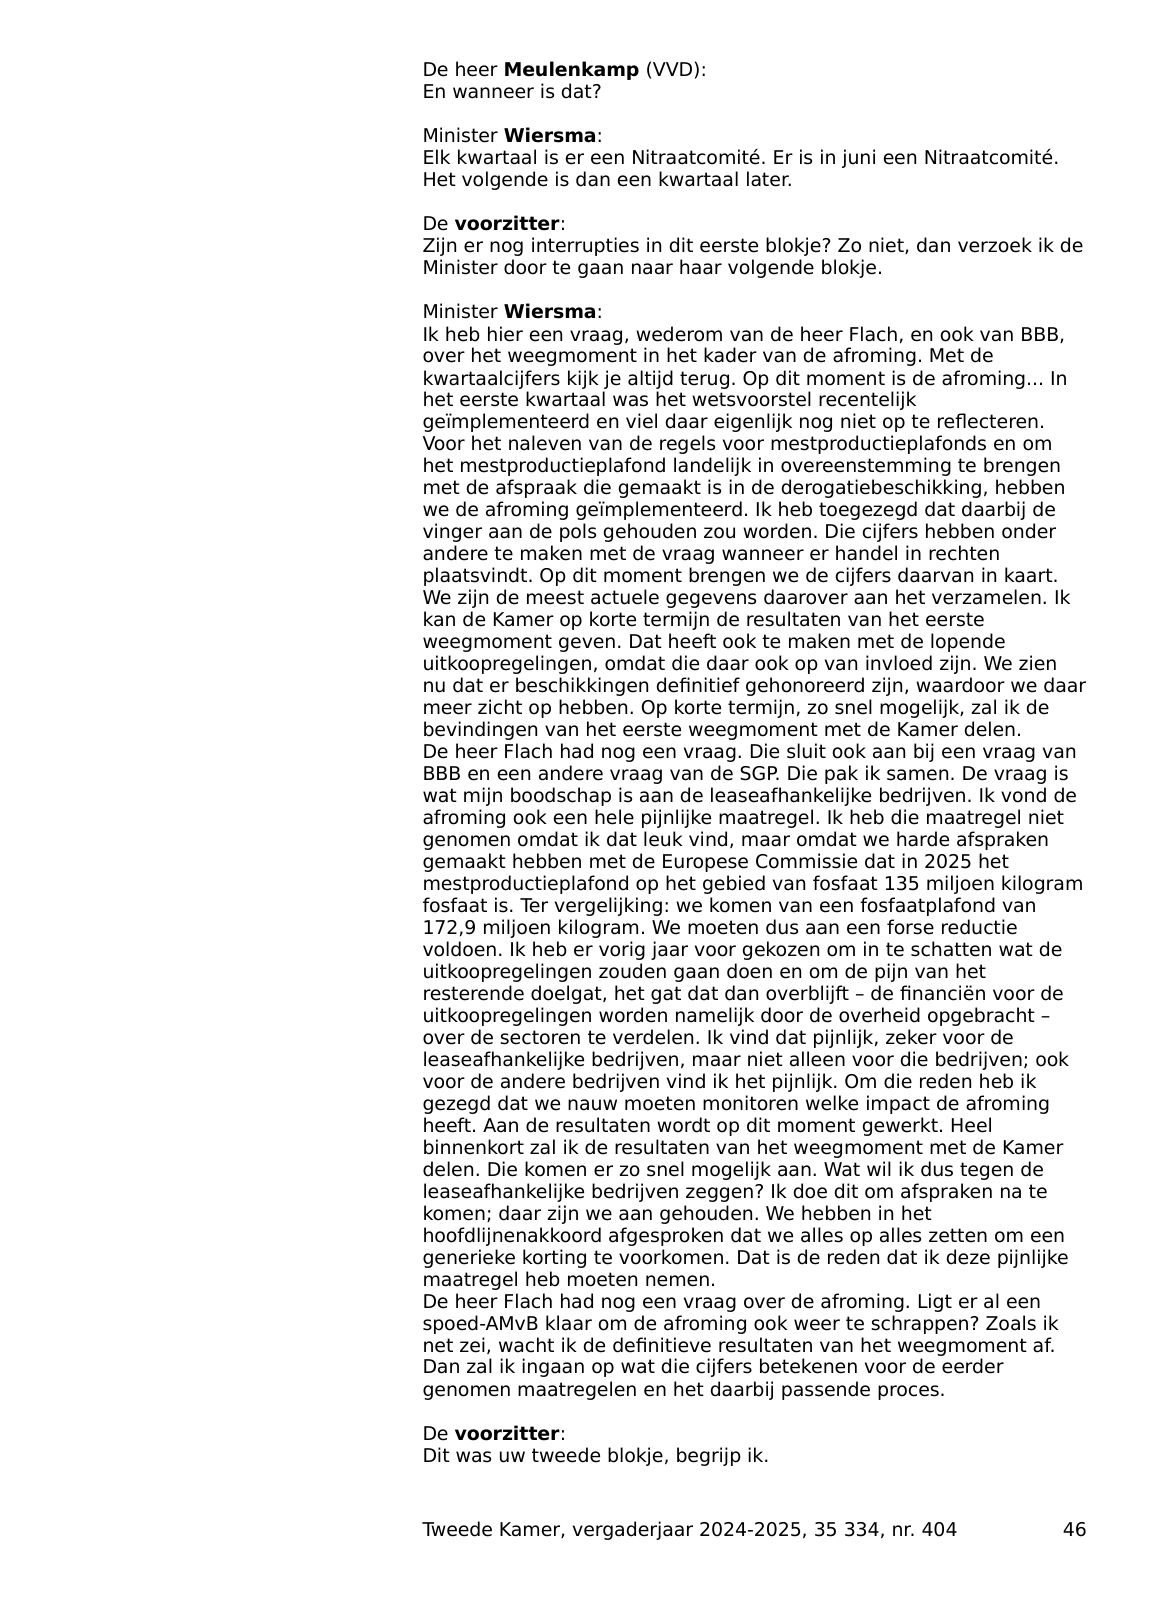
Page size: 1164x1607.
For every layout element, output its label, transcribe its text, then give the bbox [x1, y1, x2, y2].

text De heer Flach had nog een vraag over de afroming. Ligt er al een spoed-AMvB klaar om de afroming ook weer te schrappen? Zoals ik net zei, wacht ik de definitieve resultaten van het weegmoment af. Dan zal ik ingaan op wat die cijfers betekenen voor de eerder genomen maatregelen en het daarbij passende proces. [422, 1291, 1087, 1400]
text En wanneer is dat? [422, 81, 1087, 103]
text Dit was uw tweede blokje, begrijp ik. [422, 1444, 1087, 1467]
text Zijn er nog interrupties in dit eerste blokje? Zo niet, dan verzoek ik de Minister door te gaan naar haar volgende blokje. [422, 235, 1087, 279]
text Ik heb hier een vraag, wederom van de heer Flach, en ook van BBB, over het weegmoment in het kader van de afroming. Met de kwartaalcijfers kijk je altijd terug. Op dit moment is de afroming... In het eerste kwartaal was het wetsvoorstel recentelijk geïmplementeerd en viel daar eigenlijk nog niet op te reflecteren. Voor het naleven van de regels voor mestproductieplafonds en om het mestproductieplafond landelijk in overeenstemming te brengen met de afspraak die gemaakt is in de derogatiebeschikking, hebben we de afroming geïmplementeerd. Ik heb toegezegd dat daarbij de vinger aan de pols gehouden zou worden. Die cijfers hebben onder andere te maken met de vraag wanneer er handel in rechten plaatsvindt. Op dit moment brengen we de cijfers daarvan in kaart. We zijn de meest actuele gegevens daarover aan het verzamelen. Ik kan de Kamer op korte termijn de resultaten van het eerste weegmoment geven. Dat heeft ook te maken met de lopende uitkoopregelingen, omdat die daar ook op van invloed zijn. We zien nu dat er beschikkingen definitief gehonoreerd zijn, waardoor we daar meer zicht op hebben. Op korte termijn, zo snel mogelijk, zal ik de bevindingen van het eerste weegmoment met de Kamer delen. [422, 323, 1087, 741]
text Elk kwartaal is er een Nitraatcomité. Er is in juni een Nitraatcomité. Het volgende is dan een kwartaal later. [422, 147, 1087, 191]
text Minister Wiersma: [422, 125, 1087, 147]
text De voorzitter: [422, 213, 1087, 235]
text De heer Meulenkamp (VVD): [422, 59, 1087, 81]
text De heer Flach had nog een vraag. Die sluit ook aan bij een vraag van BBB en een andere vraag van de SGP. Die pak ik samen. De vraag is wat mijn boodschap is aan de leaseafhankelijke bedrijven. Ik vond de afroming ook een hele pijnlijke maatregel. Ik heb die maatregel niet genomen omdat ik dat leuk vind, maar omdat we harde afspraken gemaakt hebben met de Europese Commissie dat in 2025 het mestproductieplafond op het gebied van fosfaat 135 miljoen kilogram fosfaat is. Ter vergelijking: we komen van een fosfaatplafond van 172,9 miljoen kilogram. We moeten dus aan een forse reductie voldoen. Ik heb er vorig jaar voor gekozen om in te schatten wat de uitkoopregelingen zouden gaan doen en om de pijn van het resterende doelgat, het gat dat dan overblijft – de financiën voor de uitkoopregelingen worden namelijk door de overheid opgebracht – over de sectoren te verdelen. Ik vind dat pijnlijk, zeker voor de leaseafhankelijke bedrijven, maar niet alleen voor die bedrijven; ook voor de andere bedrijven vind ik het pijnlijk. Om die reden heb ik gezegd dat we nauw moeten monitoren welke impact de afroming heeft. Aan de resultaten wordt op dit moment gewerkt. Heel binnenkort zal ik de resultaten van het weegmoment met de Kamer delen. Die komen er zo snel mogelijk aan. Wat wil ik dus tegen de leaseafhankelijke bedrijven zeggen? Ik doe dit om afspraken na te komen; daar zijn we aan gehouden. We hebben in het hoofdlijnenakkoord afgesproken dat we alles op alles zetten om een generieke korting te voorkomen. Dat is de reden dat ik deze pijnlijke maatregel heb moeten nemen. [422, 741, 1087, 1291]
text De voorzitter: [422, 1423, 1087, 1444]
text Minister Wiersma: [422, 301, 1087, 323]
